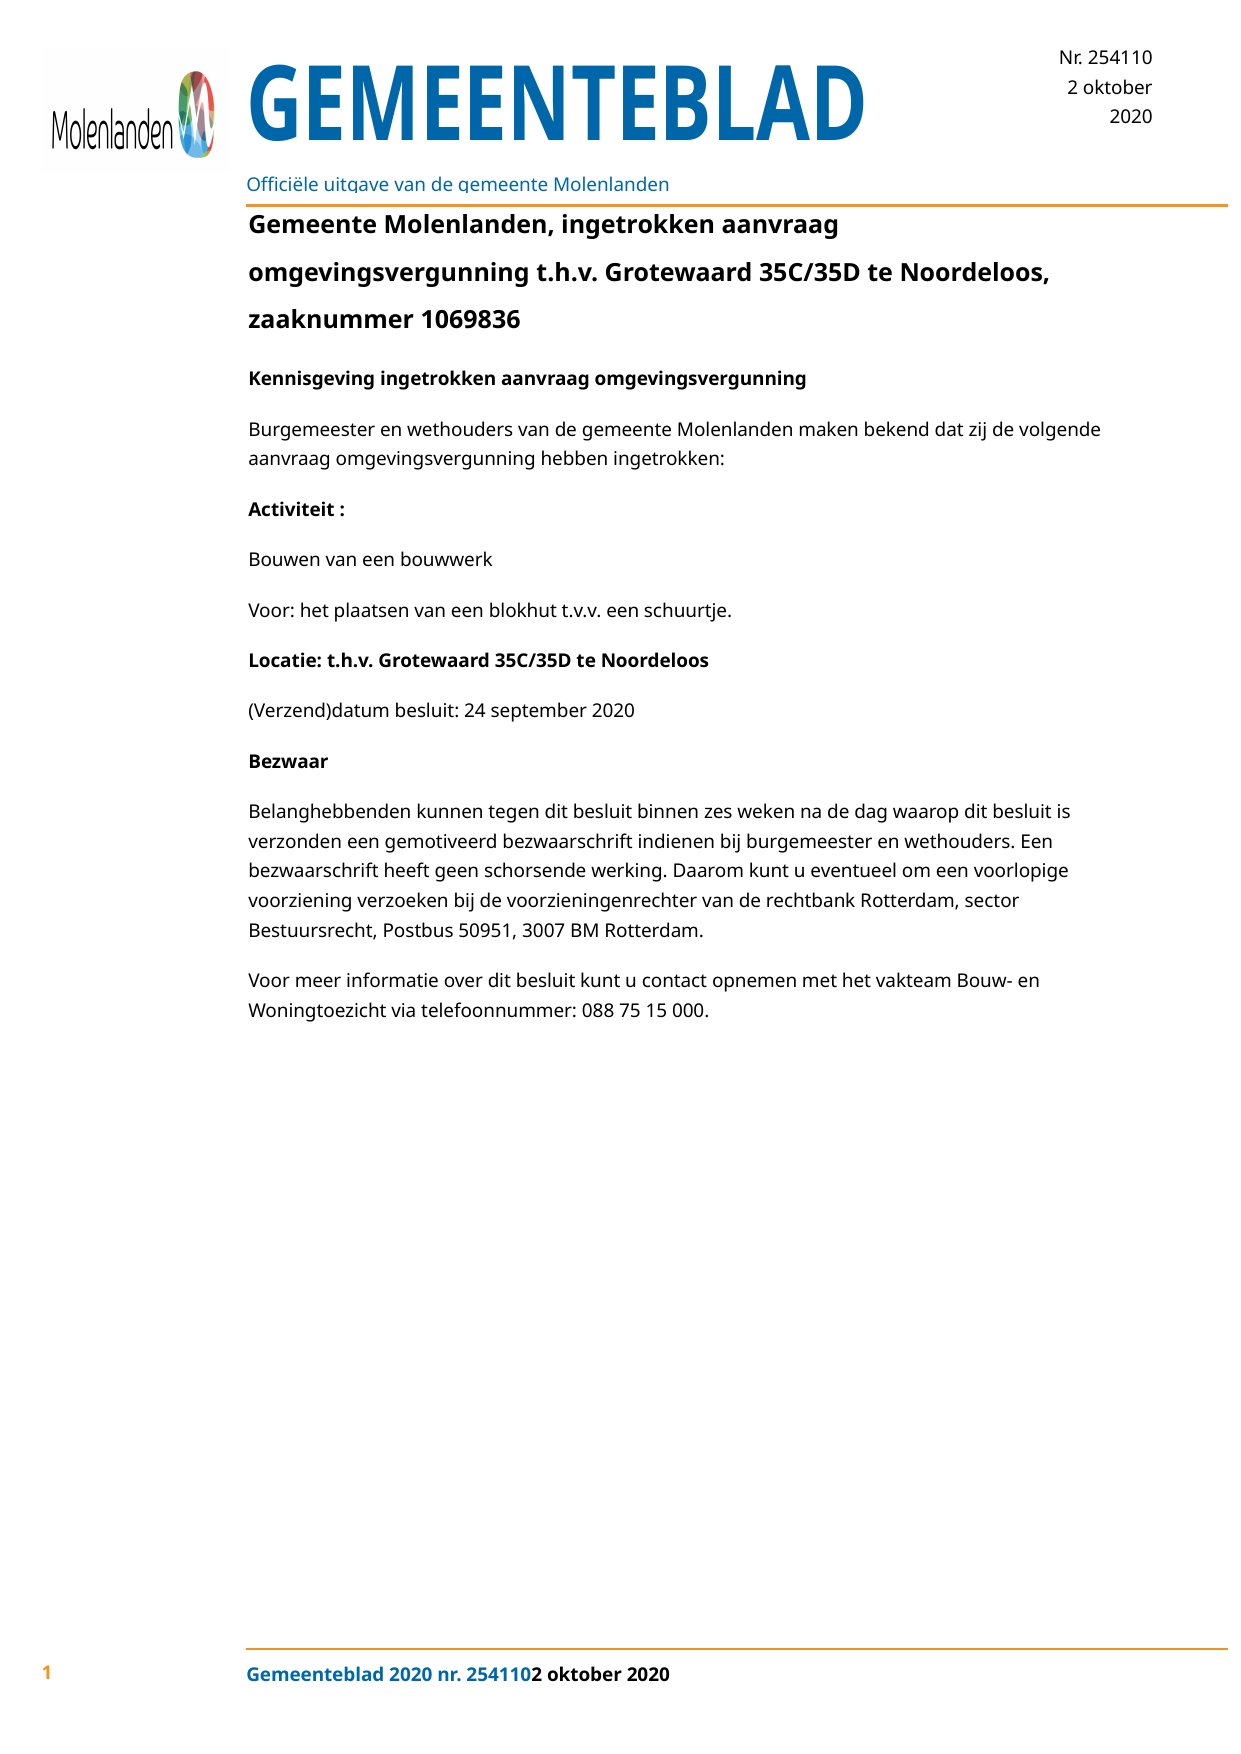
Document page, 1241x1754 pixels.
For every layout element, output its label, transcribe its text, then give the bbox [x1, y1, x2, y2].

text Activiteit : [248, 496, 1152, 522]
text Belanghebbenden kunnen tegen dit besluit binnen zes weken na de dag waarop dit besluit is verzonden een gemotiveerd bezwaarschrift indienen bij burgemeester en wethouders. Een bezwaarschrift heeft geen schorsende werking. Daarom kunt u eventueel om een voorlopige voorziening verzoeken bij de voorzieningenrechter van de rechtbank Rotterdam, sector Bestuursrecht, Postbus 50951, 3007 BM Rotterdam. [248, 798, 1152, 942]
text Kennisgeving ingetrokken aanvraag omgevingsvergunning [248, 366, 1152, 391]
text Bouwen van een bouwwerk [248, 546, 1152, 572]
text Voor: het plaatsen van een blokhut t.v.v. een schuurtje. [248, 597, 1152, 622]
picture [41, 47, 231, 172]
text Burgemeester en wethouders van de gemeente Molenlanden maken bekend dat zij de volgende aanvraag omgevingsvergunning hebben ingetrokken: [248, 416, 1152, 471]
text Locatie: t.h.v. Grotewaard 35C/35D te Noordeloos [248, 647, 1152, 673]
text (Verzend)datum besluit: 24 september 2020 [248, 698, 1152, 723]
text Gemeente Molenlanden, ingetrokken aanvraag omgevingsvergunning t.h.v. Grotewaard 35C/35D te Noordeloos, zaaknummer 1069836 [248, 207, 1152, 336]
text Voor meer informatie over dit besluit kunt u contact opnemen met het vakteam Bouw- en Woningtoezicht via telefoonnummer: 088 75 15 000. [248, 967, 1152, 1022]
text Bezwaar [248, 748, 1152, 774]
